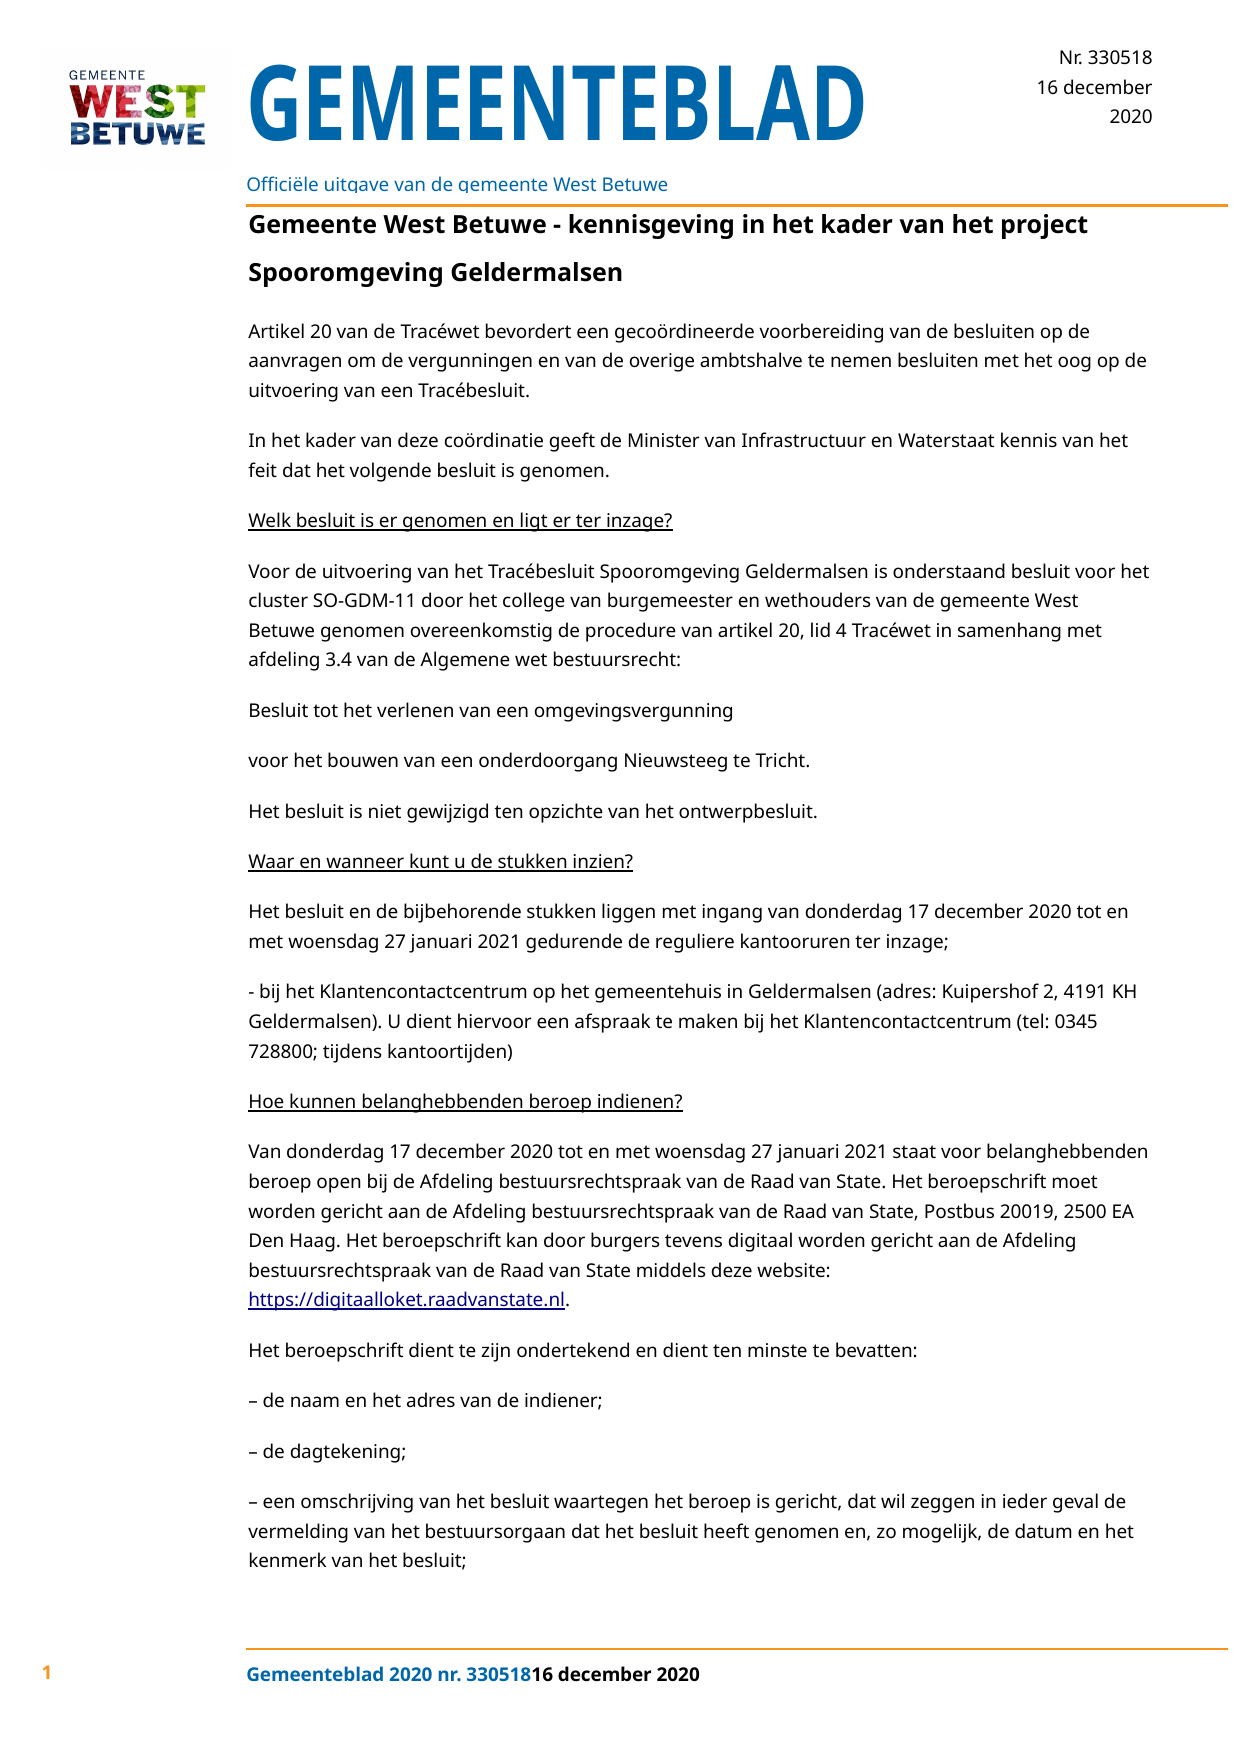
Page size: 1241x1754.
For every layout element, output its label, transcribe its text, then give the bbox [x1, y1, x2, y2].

text Gemeente West Betuwe - kennisgeving in het kader van het project Spooromgeving Geldermalsen [248, 207, 1152, 288]
text Het beroepschrift dient te zijn ondertekend en dient ten minste te bevatten: [248, 1337, 1152, 1363]
text Welk besluit is er genomen en ligt er ter inzage? [248, 507, 1152, 533]
text Besluit tot het verlenen van een omgevingsvergunning [248, 697, 1152, 723]
text Het besluit is niet gewijzigd ten opzichte van het ontwerpbesluit. [248, 798, 1152, 824]
text Het besluit en de bijbehorende stukken liggen met ingang van donderdag 17 december 2020 tot en met woensdag 27 januari 2021 gedurende de reguliere kantooruren ter inzage; [248, 899, 1152, 954]
text – de naam en het adres van de indiener; [248, 1387, 1152, 1413]
text – een omschrijving van het besluit waartegen het beroep is gericht, dat wil zeggen in ieder geval de vermelding van het bestuursorgaan dat het besluit heeft genomen en, zo mogelijk, de datum en het kenmerk van het besluit; [248, 1488, 1152, 1573]
text In het kader van deze coördinatie geeft de Minister van Infrastructuur en Waterstaat kennis van het feit dat het volgende besluit is genomen. [248, 427, 1152, 483]
text Van donderdag 17 december 2020 tot en met woensdag 27 januari 2021 staat voor belanghebbenden beroep open bij de Afdeling bestuursrechtspraak van de Raad van State. Het beroepschrift moet worden gericht aan de Afdeling bestuursrechtspraak van de Raad van State, Postbus 20019, 2500 EA Den Haag. Het beroepschrift kan door burgers tevens digitaal worden gericht aan de Afdeling bestuursrechtspraak van de Raad van State middels deze website: https://digitaalloket.raadvanstate.nl. [248, 1139, 1152, 1312]
text Voor de uitvoering van het Tracébesluit Spooromgeving Geldermalsen is onderstaand besluit voor het cluster SO-GDM-11 door het college van burgemeester en wethouders van de gemeente West Betuwe genomen overeenkomstig de procedure van artikel 20, lid 4 Tracéwet in samenhang met afdeling 3.4 van de Algemene wet bestuursrecht: [248, 558, 1152, 672]
text Waar en wanneer kunt u de stukken inzien? [248, 848, 1152, 874]
text voor het bouwen van een onderdoorgang Nieuwsteeg te Tricht. [248, 747, 1152, 773]
text Hoe kunnen belanghebbenden beroep indienen? [248, 1088, 1152, 1114]
text - bij het Klantencontactcentrum op het gemeentehuis in Geldermalsen (adres: Kuipershof 2, 4191 KH Geldermalsen). U dient hiervoor een afspraak te maken bij het Klantencontactcentrum (tel: 0345 728800; tijdens kantoortijden) [248, 979, 1152, 1064]
text Artikel 20 van de Tracéwet bevordert een gecoördineerde voorbereiding van de besluiten op de aanvragen om de vergunningen en van de overige ambtshalve te nemen besluiten met het oog op de uitvoering van een Tracébesluit. [248, 318, 1152, 403]
picture [41, 47, 231, 172]
text – de dagtekening; [248, 1438, 1152, 1464]
